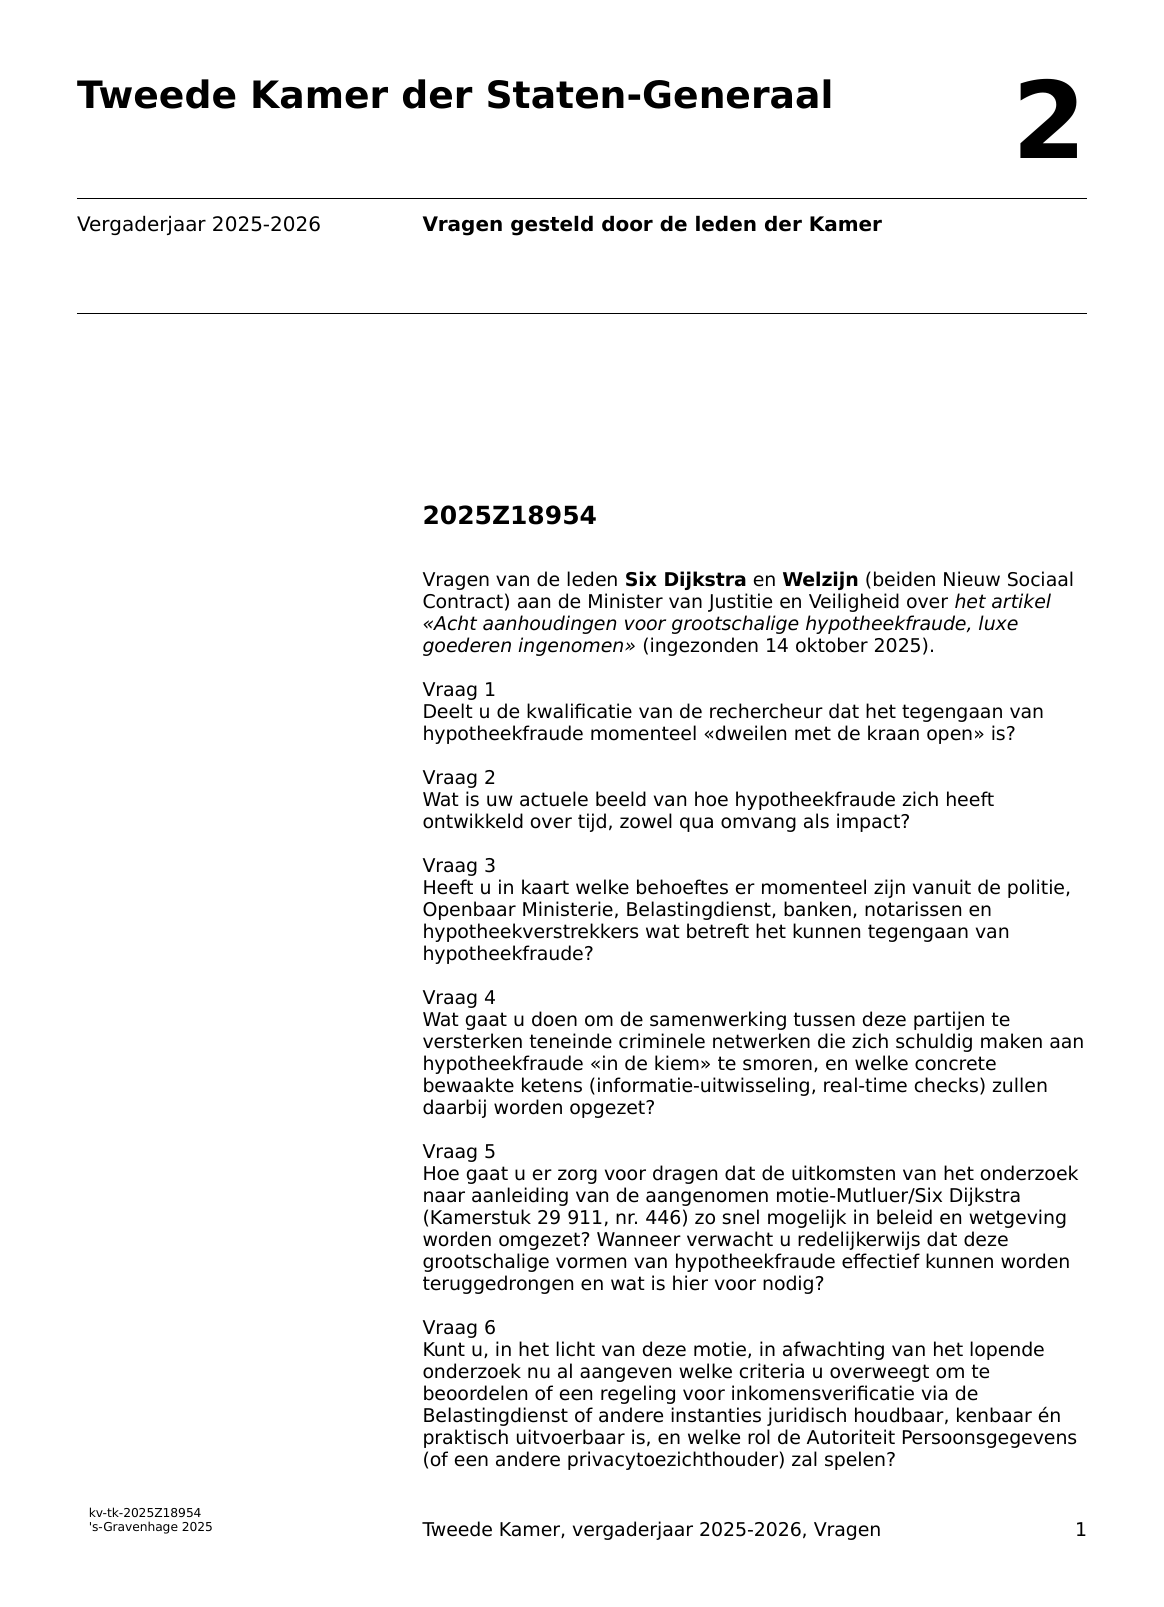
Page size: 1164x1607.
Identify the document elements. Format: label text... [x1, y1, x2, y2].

text 's-Gravenhage 2025 [88, 1520, 323, 1534]
text kv-tk-2025Z18954 [88, 1506, 323, 1520]
text Vraag 3 [422, 855, 1087, 877]
text Kunt u, in het licht van deze motie, in afwachting van het lopende onderzoek nu al aangeven welke criteria u overweegt om te beoordelen of een regeling voor inkomensverificatie via de Belastingdienst of andere instanties juridisch houdbaar, kenbaar én praktisch uitvoerbaar is, en welke rol de Autoriteit Persoonsgegevens (of een andere privacytoezichthouder) zal spelen? [422, 1339, 1087, 1471]
table_header 2 [886, 59, 1087, 198]
text Vragen van de leden Six Dijkstra en Welzijn (beiden Nieuw Sociaal Contract) aan de Minister van Justitie en Veiligheid over het artikel «Acht aanhoudingen voor grootschalige hypotheekfraude, luxe goederen ingenomen» (ingezonden 14 oktober 2025). [422, 569, 1087, 657]
text Wat gaat u doen om de samenwerking tussen deze partijen te versterken teneinde criminele netwerken die zich schuldig maken aan hypotheekfraude «in de kiem» te smoren, en welke concrete bewaakte ketens (informatie-uitwisseling, real-time checks) zullen daarbij worden opgezet? [422, 1009, 1087, 1119]
text Deelt u de kwalificatie van de rechercheur dat het tegengaan van hypotheekfraude momenteel «dweilen met de kraan open» is? [422, 701, 1087, 745]
text 2025Z18954 [422, 501, 1087, 531]
table_cell Vragen gesteld door de leden der Kamer [422, 199, 1087, 313]
text Vraag 1 [422, 679, 1087, 701]
text Vraag 2 [422, 767, 1087, 789]
table_cell Vergaderjaar 2025-2026 [77, 199, 422, 313]
table_header Tweede Kamer der Staten-Generaal [77, 59, 886, 198]
text Vraag 4 [422, 987, 1087, 1009]
text Heeft u in kaart welke behoeftes er momenteel zijn vanuit de politie, Openbaar Ministerie, Belastingdienst, banken, notarissen en hypotheekverstrekkers wat betreft het kunnen tegengaan van hypotheekfraude? [422, 877, 1087, 965]
text Vraag 5 [422, 1141, 1087, 1163]
text Vraag 6 [422, 1317, 1087, 1339]
text Wat is uw actuele beeld van hoe hypotheekfraude zich heeft ontwikkeld over tijd, zowel qua omvang als impact? [422, 789, 1087, 833]
text Hoe gaat u er zorg voor dragen dat de uitkomsten van het onderzoek naar aanleiding van de aangenomen motie-Mutluer/Six Dijkstra (Kamerstuk 29 911, nr. 446) zo snel mogelijk in beleid en wetgeving worden omgezet? Wanneer verwacht u redelijkerwijs dat deze grootschalige vormen van hypotheekfraude effectief kunnen worden teruggedrongen en wat is hier voor nodig? [422, 1163, 1087, 1295]
